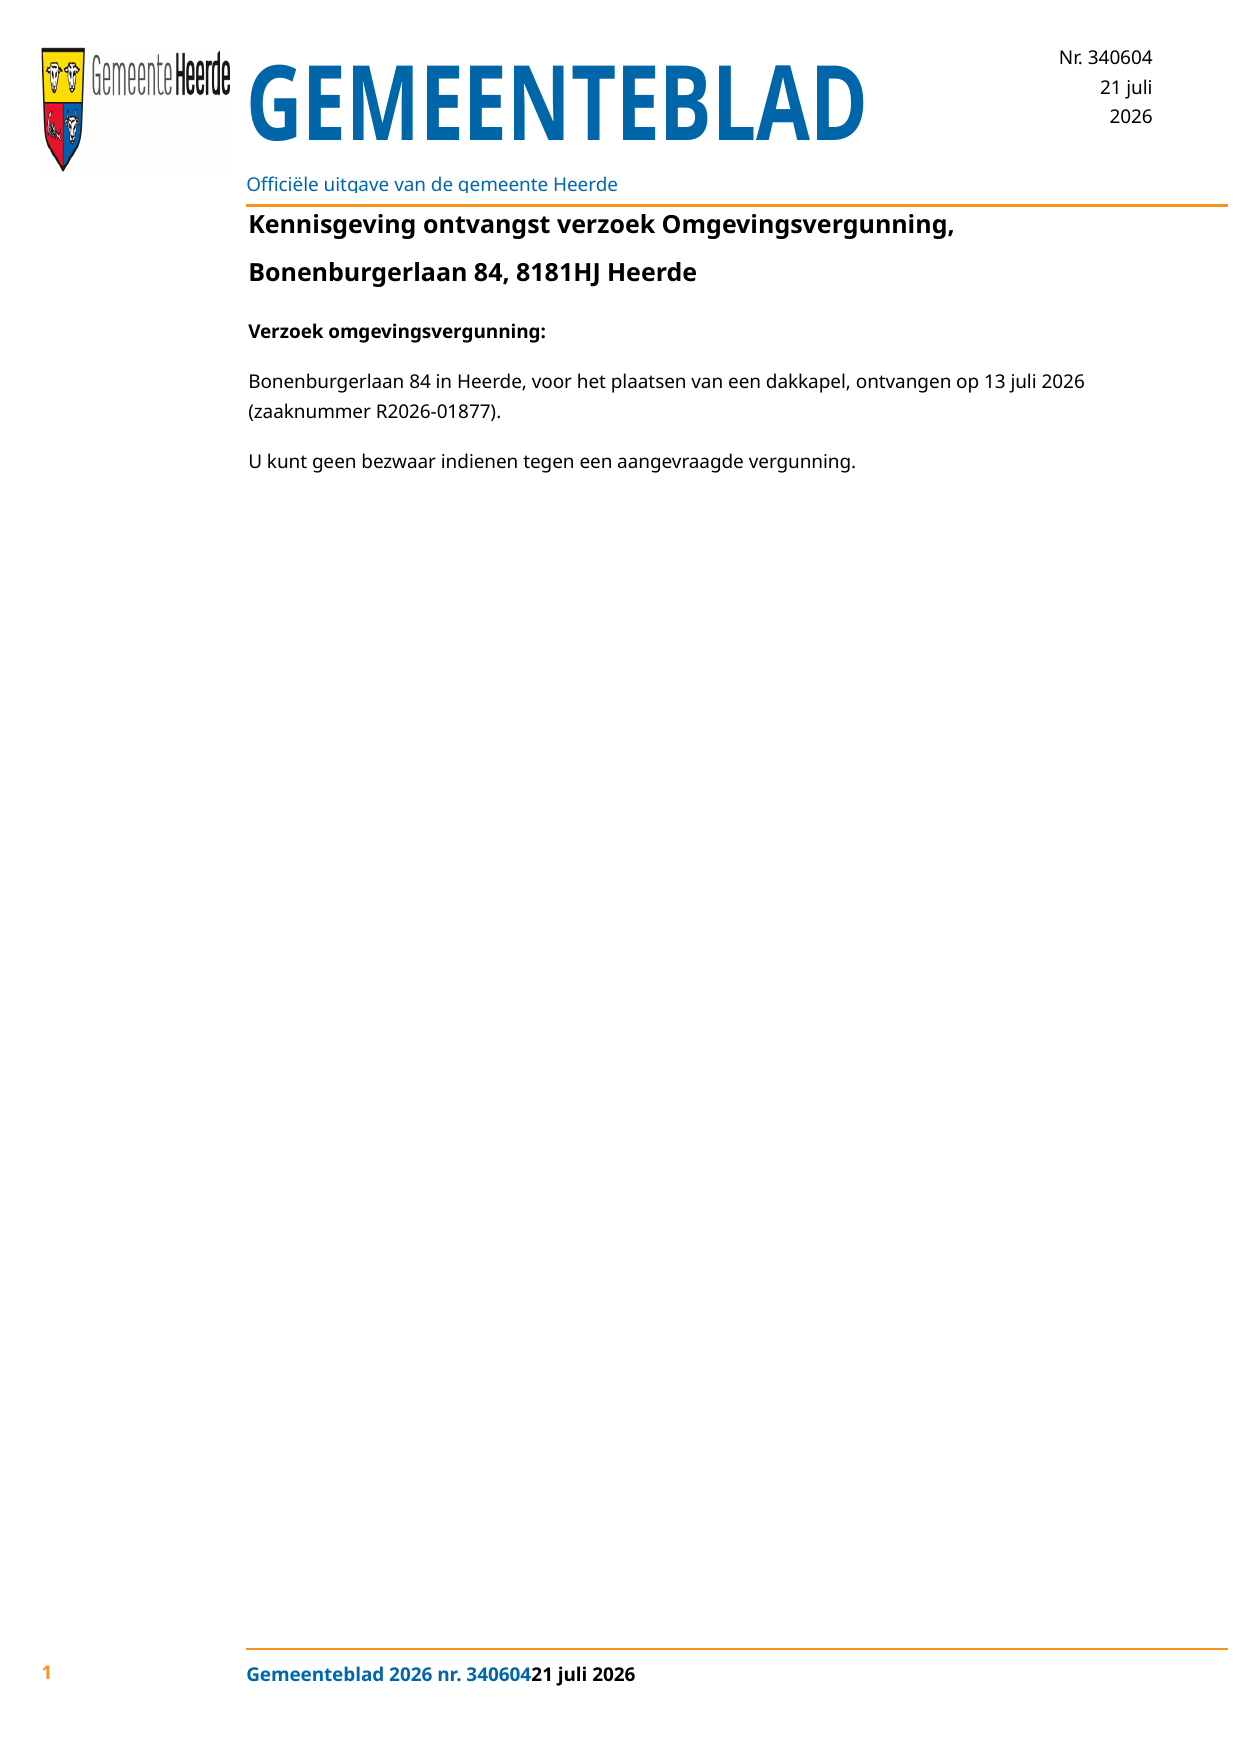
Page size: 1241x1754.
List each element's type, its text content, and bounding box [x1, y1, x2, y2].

text Bonenburgerlaan 84 in Heerde, voor het plaatsen van een dakkapel, ontvangen op 13 juli 2026 (zaaknummer R2026-01877). [248, 368, 1152, 424]
picture [41, 47, 231, 172]
text Verzoek omgevingsvergunning: [248, 318, 1152, 344]
text U kunt geen bezwaar indienen tegen een aangevraagde vergunning. [248, 448, 1152, 474]
text Kennisgeving ontvangst verzoek Omgevingsvergunning, Bonenburgerlaan 84, 8181HJ Heerde [248, 207, 1152, 288]
